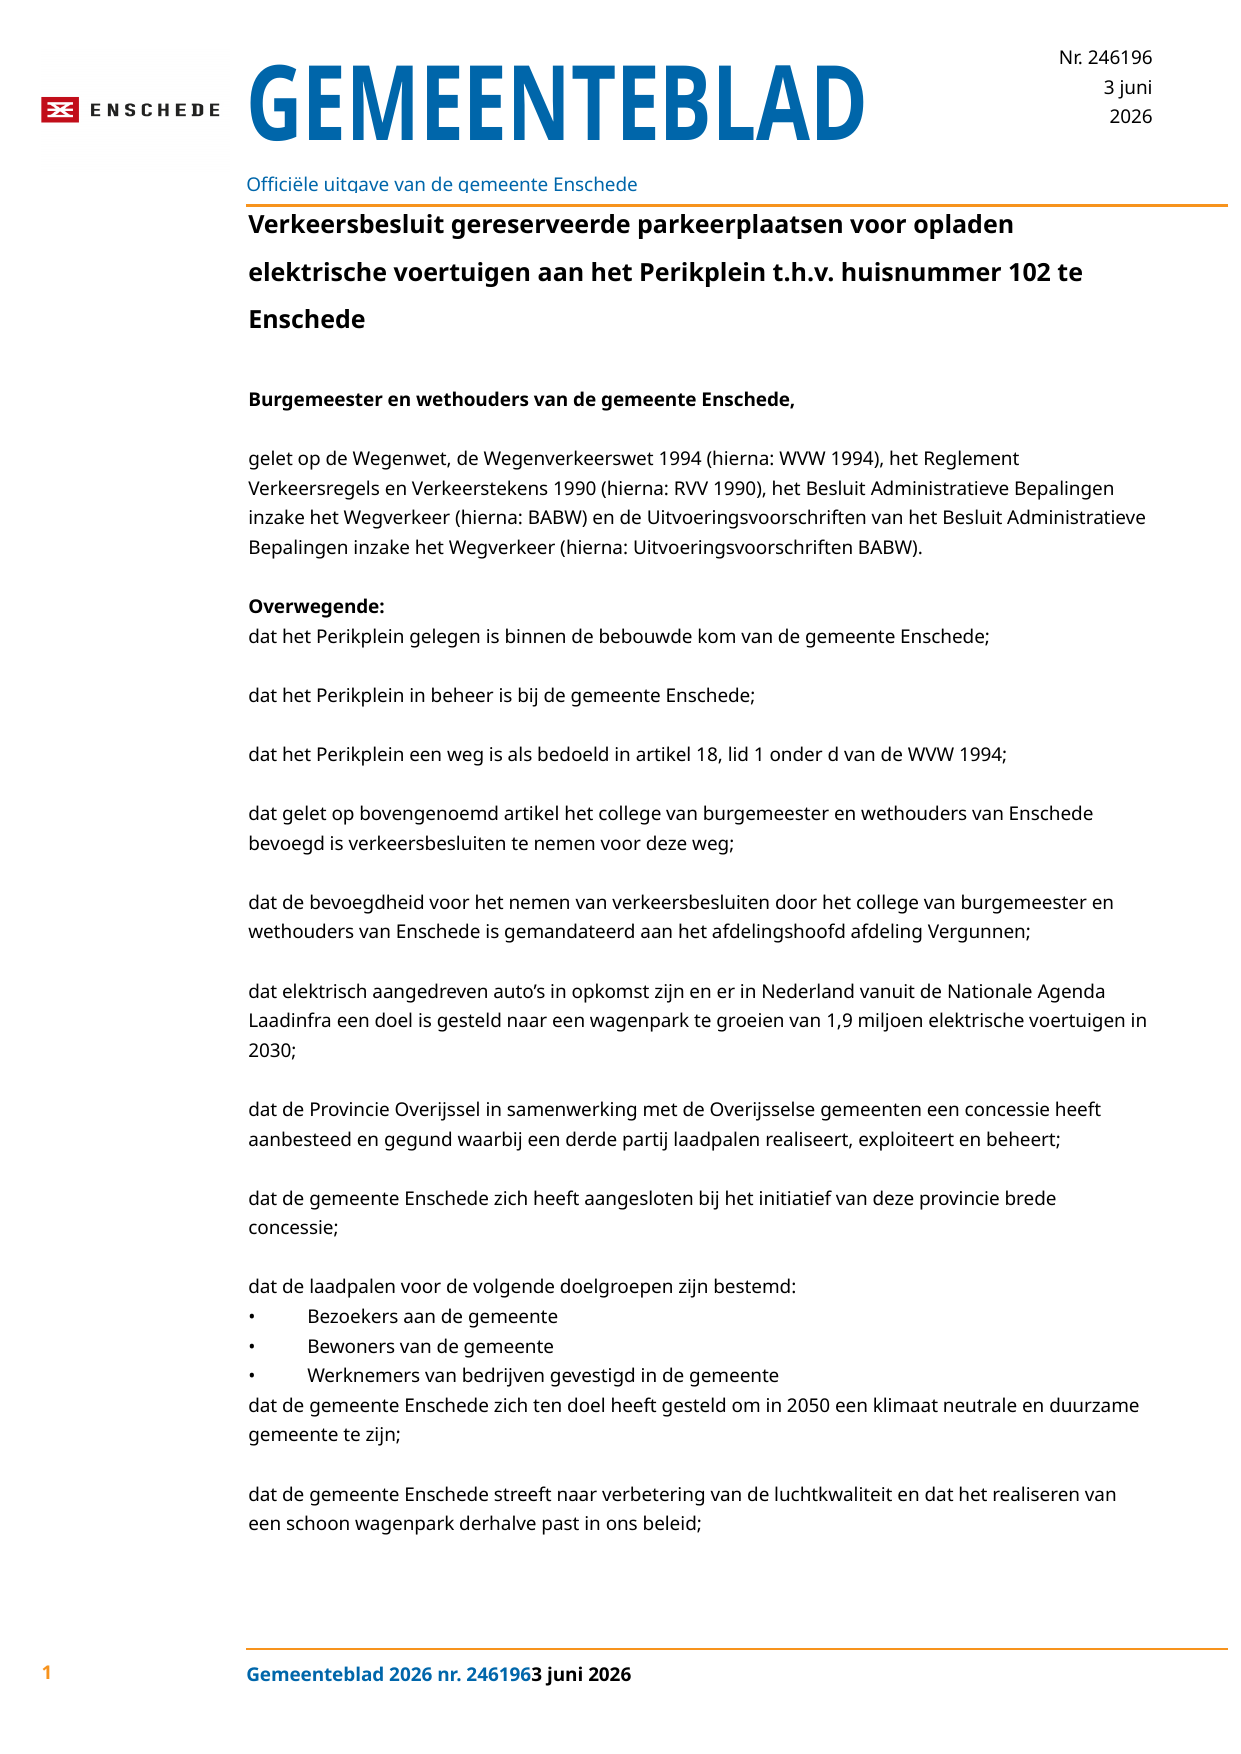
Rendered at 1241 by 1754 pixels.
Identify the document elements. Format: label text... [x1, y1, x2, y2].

list Bezoekers aan de gemeente [248, 1303, 1152, 1329]
text dat de laadpalen voor de volgende doelgroepen zijn bestemd: [248, 1274, 1152, 1299]
text dat het Perikplein een weg is als bedoeld in artikel 18, lid 1 onder d van de WVW 1994; [248, 741, 1152, 767]
picture [41, 47, 231, 172]
text gelet op de Wegenwet, de Wegenverkeerswet 1994 (hierna: WVW 1994), het Reglement Verkeersregels en Verkeerstekens 1990 (hierna: RVV 1990), het Besluit Administratieve Bepalingen inzake het Wegverkeer (hierna: BABW) en de Uitvoeringsvoorschriften van het Besluit Administratieve Bepalingen inzake het Wegverkeer (hierna: Uitvoeringsvoorschriften BABW). [248, 445, 1152, 560]
text dat gelet op bovengenoemd artikel het college van burgemeester en wethouders van Enschede bevoegd is verkeersbesluiten te nemen voor deze weg; [248, 800, 1152, 856]
list Bewoners van de gemeente [248, 1333, 1152, 1359]
text Burgemeester en wethouders van de gemeente Enschede, [248, 386, 1152, 412]
text Verkeersbesluit gereserveerde parkeerplaatsen voor opladen elektrische voertuigen aan het Perikplein t.h.v. huisnummer 102 te Enschede [248, 207, 1152, 336]
text dat de gemeente Enschede zich ten doel heeft gesteld om in 2050 een klimaat neutrale en duurzame gemeente te zijn; [248, 1392, 1152, 1447]
text dat het Perikplein gelegen is binnen de bebouwde kom van de gemeente Enschede; [248, 623, 1152, 649]
text dat het Perikplein in beheer is bij de gemeente Enschede; [248, 682, 1152, 708]
text dat de gemeente Enschede streeft naar verbetering van de luchtkwaliteit en dat het realiseren van een schoon wagenpark derhalve past in ons beleid; [248, 1481, 1152, 1536]
text dat de gemeente Enschede zich heeft aangesloten bij het initiatief van deze provincie brede concessie; [248, 1185, 1152, 1240]
list Werknemers van bedrijven gevestigd in de gemeente [248, 1362, 1152, 1388]
text dat de bevoegdheid voor het nemen van verkeersbesluiten door het college van burgemeester en wethouders van Enschede is gemandateerd aan het afdelingshoofd afdeling Vergunnen; [248, 889, 1152, 944]
text dat elektrisch aangedreven auto’s in opkomst zijn en er in Nederland vanuit de Nationale Agenda Laadinfra een doel is gesteld naar een wagenpark te groeien van 1,9 miljoen elektrische voertuigen in 2030; [248, 978, 1152, 1063]
text Overwegende: [248, 593, 1152, 619]
text dat de Provincie Overijssel in samenwerking met de Overijsselse gemeenten een concessie heeft aanbesteed en gegund waarbij een derde partij laadpalen realiseert, exploiteert en beheert; [248, 1096, 1152, 1152]
